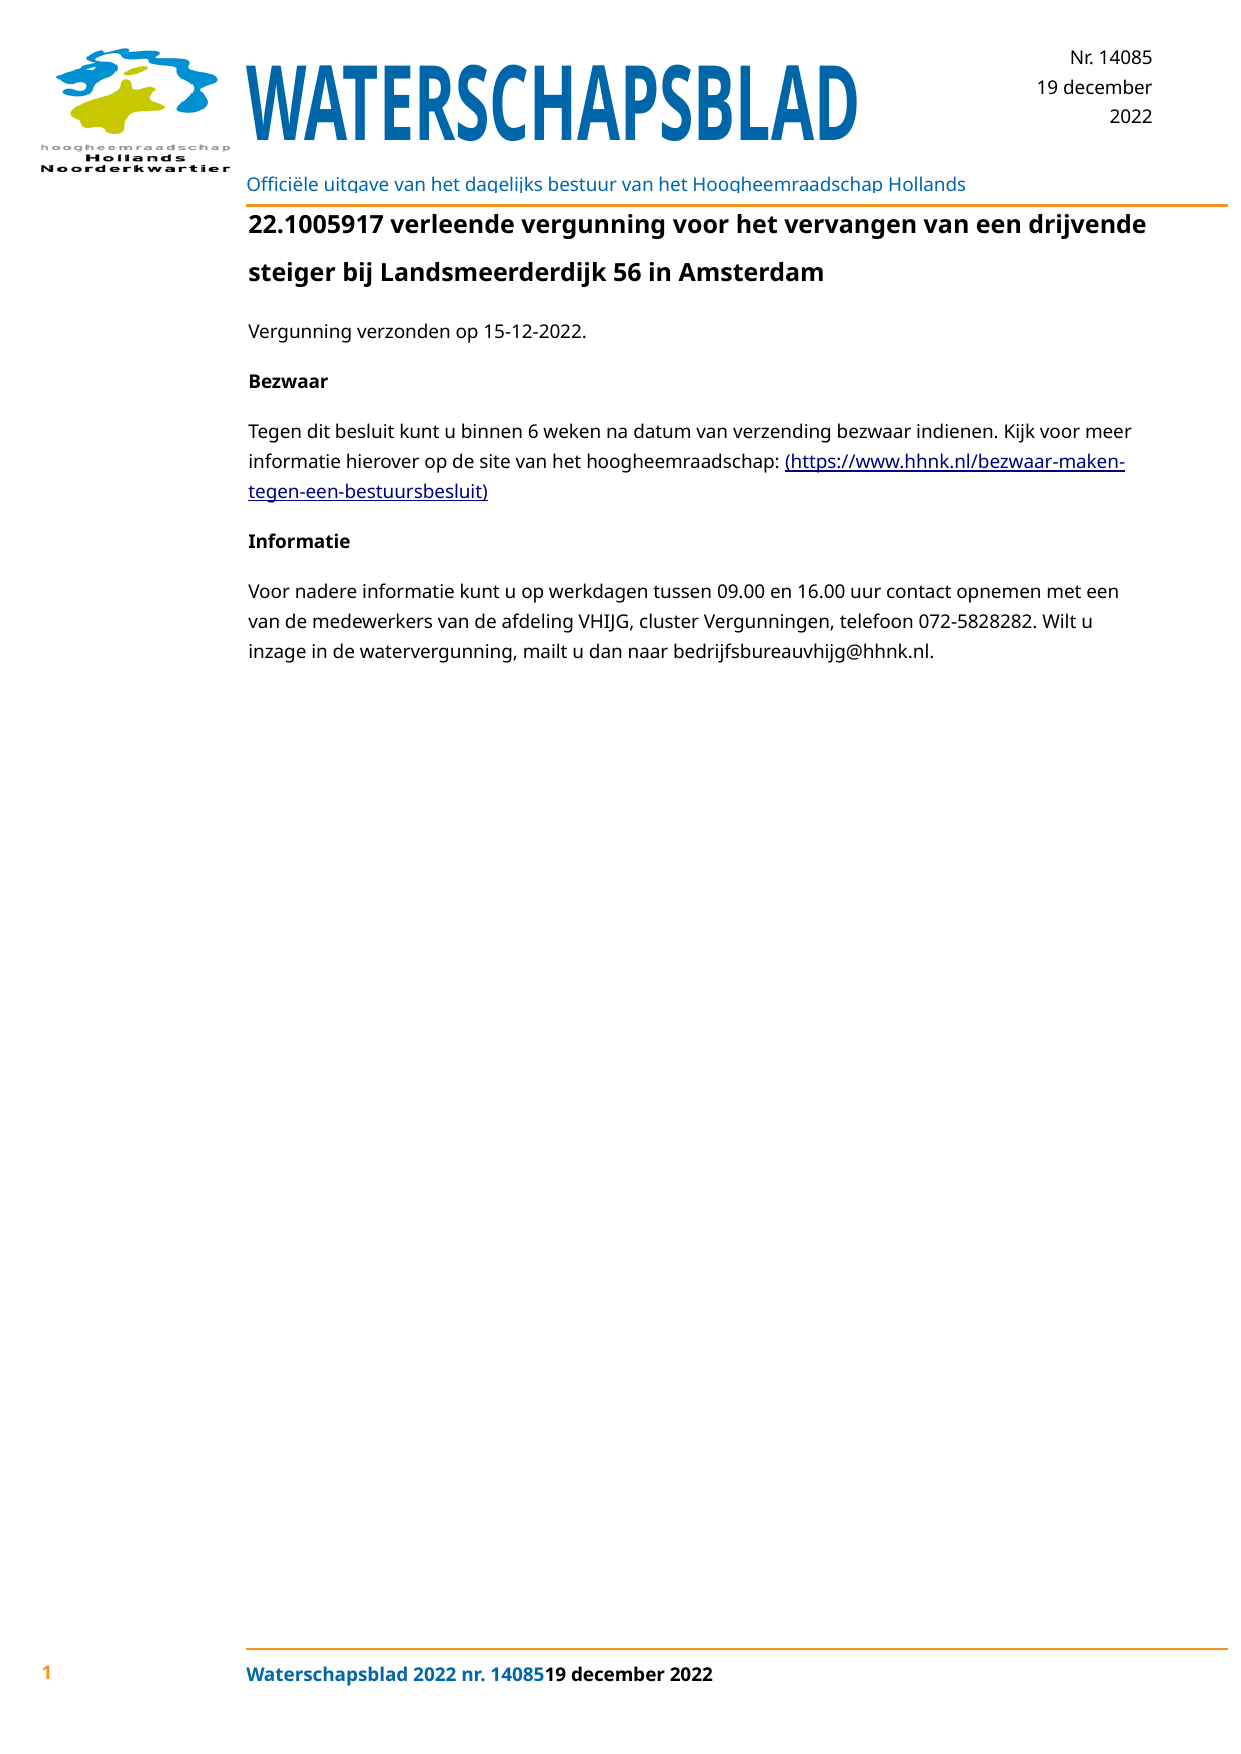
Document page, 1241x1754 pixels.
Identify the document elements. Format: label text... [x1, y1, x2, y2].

text Tegen dit besluit kunt u binnen 6 weken na datum van verzending bezwaar indienen. Kijk voor meer informatie hierover op de site van het hoogheemraadschap: (https://www.hhnk.nl/bezwaar-maken-tegen-een-bestuursbesluit) [248, 419, 1152, 504]
text Voor nadere informatie kunt u op werkdagen tussen 09.00 en 16.00 uur contact opnemen met een van de medewerkers van de afdeling VHIJG, cluster Vergunningen, telefoon 072-5828282. Wilt u inzage in de watervergunning, mailt u dan naar bedrijfsbureauvhijg@hhnk.nl. [248, 579, 1152, 664]
text Bezwaar [248, 368, 1152, 394]
text Vergunning verzonden op 15-12-2022. [248, 318, 1152, 344]
text Informatie [248, 528, 1152, 554]
text 22.1005917 verleende vergunning voor het vervangen van een drijvende steiger bij Landsmeerderdijk 56 in Amsterdam [248, 207, 1152, 288]
picture [41, 47, 231, 172]
